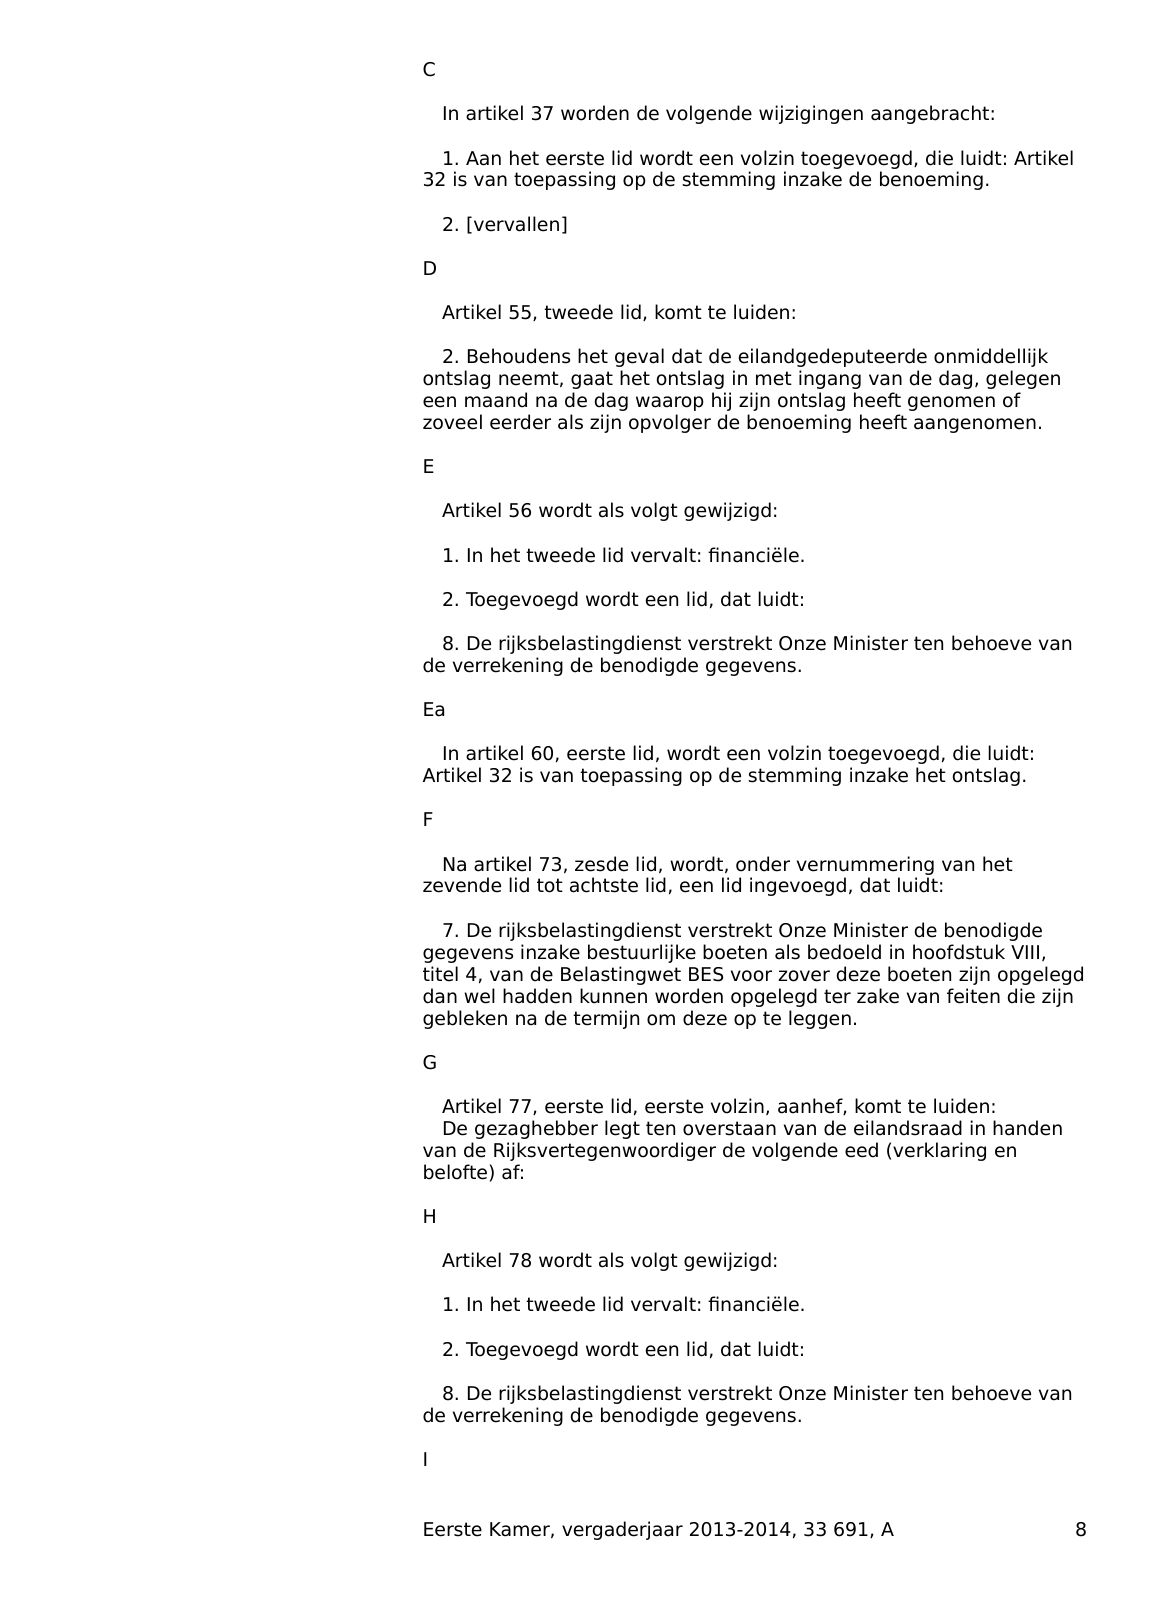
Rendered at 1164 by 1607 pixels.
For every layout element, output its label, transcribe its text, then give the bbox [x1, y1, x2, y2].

text 8. De rijksbelastingdienst verstrekt Onze Minister ten behoeve van de verrekening de benodigde gegevens. [422, 633, 1087, 677]
text 1. In het tweede lid vervalt: financiële. [422, 544, 1087, 566]
text Artikel 78 wordt als volgt gewijzigd: [422, 1250, 1087, 1272]
text E [422, 456, 1087, 478]
text 1. Aan het eerste lid wordt een volzin toegevoegd, die luidt: Artikel 32 is van toepassing op de stemming inzake de benoeming. [422, 147, 1087, 191]
text C [422, 59, 1087, 81]
text 7. De rijksbelastingdienst verstrekt Onze Minister de benodigde gegevens inzake bestuurlijke boeten als bedoeld in hoofdstuk VIII, titel 4, van de Belastingwet BES voor zover deze boeten zijn opgelegd dan wel hadden kunnen worden opgelegd ter zake van feiten die zijn gebleken na de termijn om deze op te leggen. [422, 919, 1087, 1029]
text Ea [422, 699, 1087, 721]
text D [422, 258, 1087, 280]
text Artikel 56 wordt als volgt gewijzigd: [422, 500, 1087, 522]
text 2. Toegevoegd wordt een lid, dat luidt: [422, 589, 1087, 611]
text Artikel 77, eerste lid, eerste volzin, aanhef, komt te luiden: [422, 1096, 1087, 1118]
text Na artikel 73, zesde lid, wordt, onder vernummering van het zevende lid tot achtste lid, een lid ingevoegd, dat luidt: [422, 853, 1087, 897]
text 1. In het tweede lid vervalt: financiële. [422, 1294, 1087, 1316]
text F [422, 809, 1087, 831]
text Artikel 55, tweede lid, komt te luiden: [422, 302, 1087, 324]
text 2. Behoudens het geval dat de eilandgedeputeerde onmiddellijk ontslag neemt, gaat het ontslag in met ingang van de dag, gelegen een maand na de dag waarop hij zijn ontslag heeft genomen of zoveel eerder als zijn opvolger de benoeming heeft aangenomen. [422, 346, 1087, 434]
text G [422, 1052, 1087, 1074]
text In artikel 37 worden de volgende wijzigingen aangebracht: [422, 103, 1087, 125]
text In artikel 60, eerste lid, wordt een volzin toegevoegd, die luidt: Artikel 32 is van toepassing op de stemming inzake het ontslag. [422, 743, 1087, 787]
text H [422, 1206, 1087, 1228]
text I [422, 1449, 1087, 1471]
text 2. [vervallen] [422, 213, 1087, 236]
text 8. De rijksbelastingdienst verstrekt Onze Minister ten behoeve van de verrekening de benodigde gegevens. [422, 1383, 1087, 1427]
text De gezaghebber legt ten overstaan van de eilandsraad in handen van de Rijksvertegenwoordiger de volgende eed (verklaring en belofte) af: [422, 1118, 1087, 1184]
text 2. Toegevoegd wordt een lid, dat luidt: [422, 1338, 1087, 1360]
